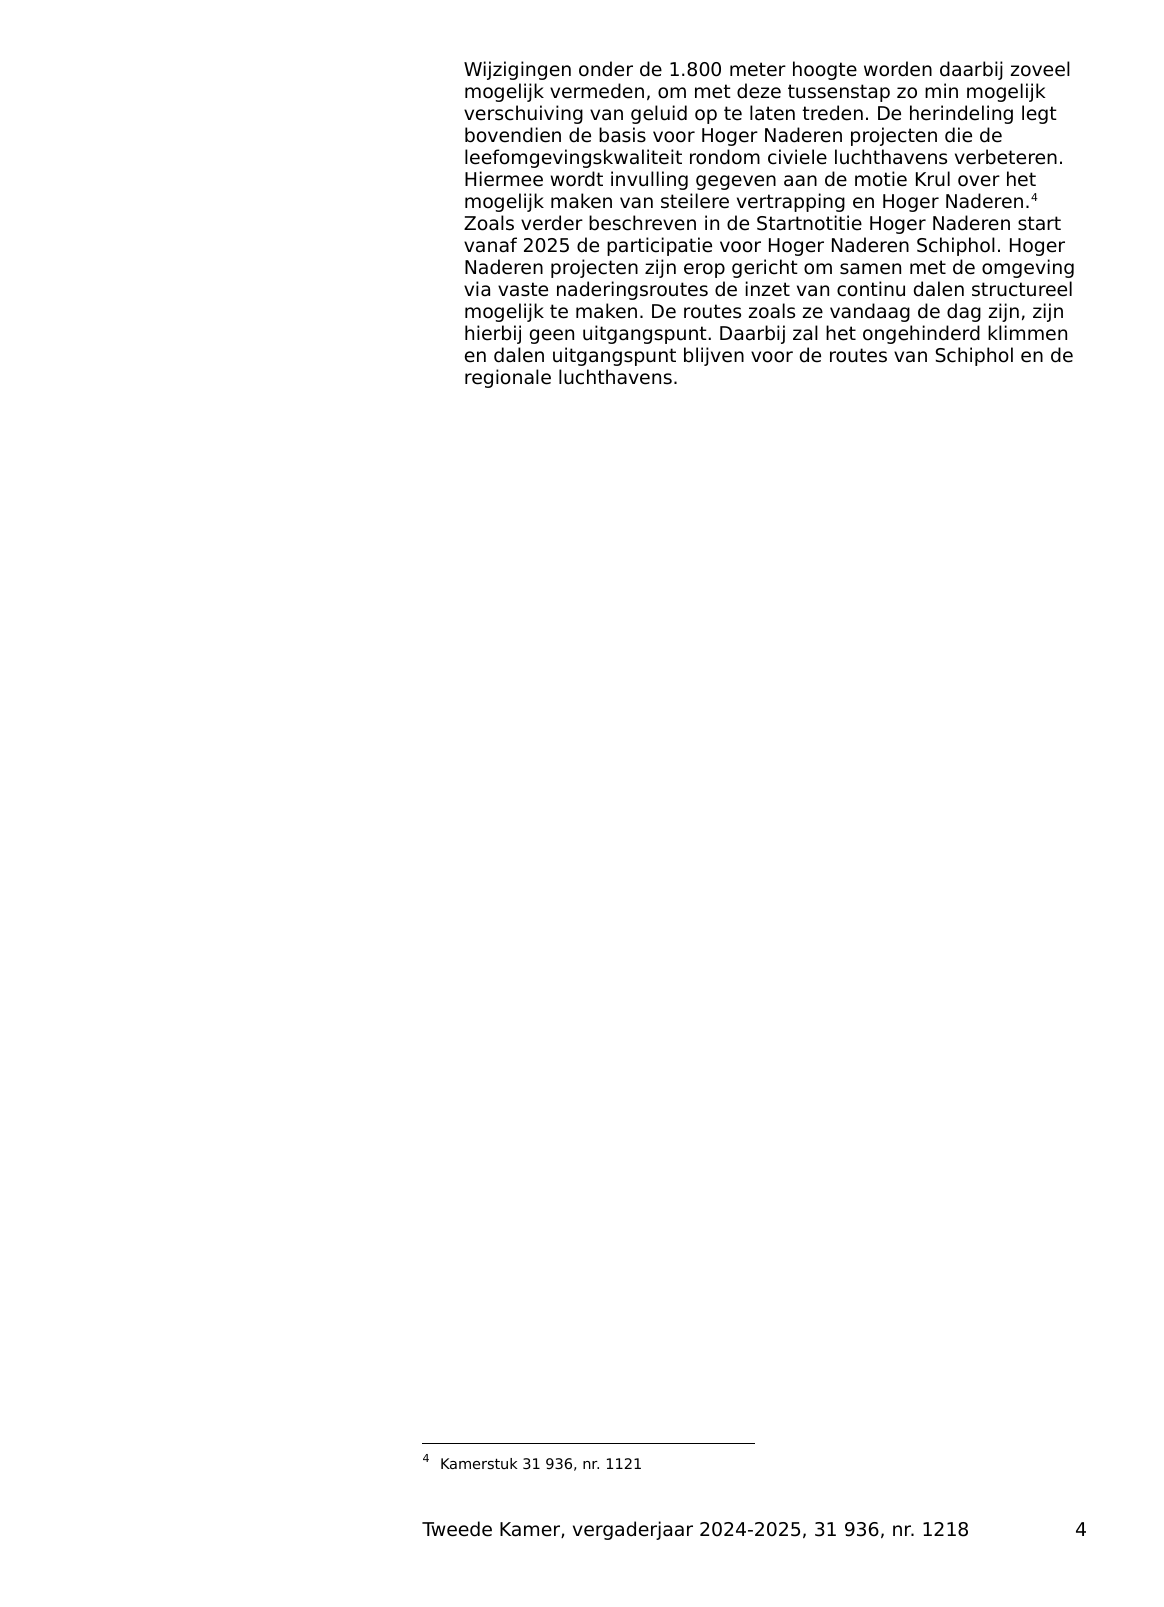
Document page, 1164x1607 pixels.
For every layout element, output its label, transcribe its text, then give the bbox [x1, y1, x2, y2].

text Kamerstuk 31 936, nr. 1121 [422, 1452, 1087, 1474]
text Wijzigingen onder de 1.800 meter hoogte worden daarbij zoveel mogelijk vermeden, om met deze tussenstap zo min mogelijk verschuiving van geluid op te laten treden. De herindeling legt bovendien de basis voor Hoger Naderen projecten die de leefomgevingskwaliteit rondom civiele luchthavens verbeteren. Hiermee wordt invulling gegeven aan de motie Krul over het mogelijk maken van steilere vertrapping en Hoger Naderen. Zoals verder beschreven in de Startnotitie Hoger Naderen start vanaf 2025 de participatie voor Hoger Naderen Schiphol. Hoger Naderen projecten zijn erop gericht om samen met de omgeving via vaste naderingsroutes de inzet van continu dalen structureel mogelijk te maken. De routes zoals ze vandaag de dag zijn, zijn hierbij geen uitgangspunt. Daarbij zal het ongehinderd klimmen en dalen uitgangspunt blijven voor de routes van Schiphol en de regionale luchthavens. [422, 59, 1087, 389]
